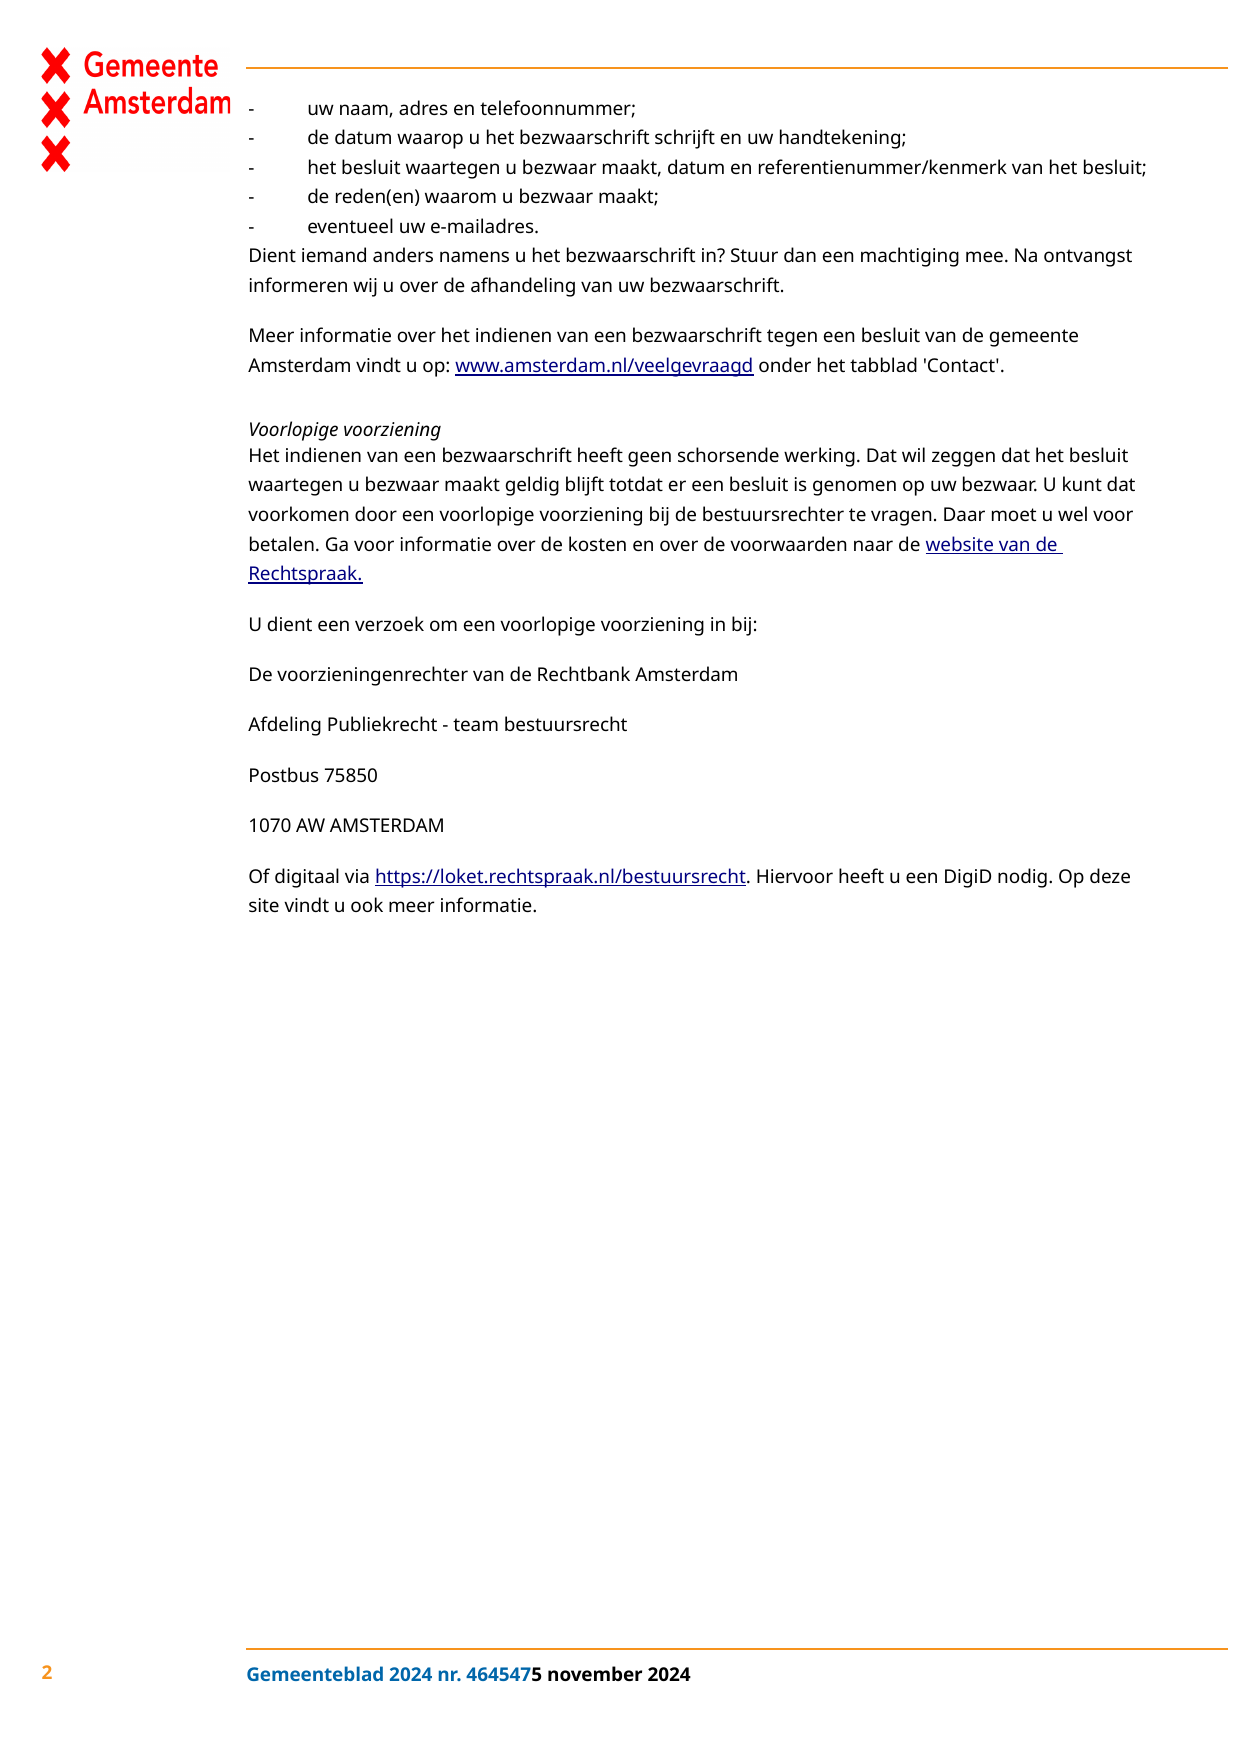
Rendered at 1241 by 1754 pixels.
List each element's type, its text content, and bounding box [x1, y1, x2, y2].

picture [41, 47, 231, 172]
text Voorlopige voorziening [248, 416, 1152, 442]
text Postbus 75850 [248, 762, 1152, 788]
text Afdeling Publiekrecht - team bestuursrecht [248, 712, 1152, 737]
text Of digitaal via https://loket.rechtspraak.nl/bestuursrecht. Hiervoor heeft u een DigiD nodig. Op deze site vindt u ook meer informatie. [248, 863, 1152, 918]
text Meer informatie over het indienen van een bezwaarschrift tegen een besluit van de gemeente Amsterdam vindt u op: www.amsterdam.nl/veelgevraagd onder het tabblad 'Contact'. [248, 323, 1152, 378]
list de reden(en) waarom u bezwaar maakt; [248, 183, 1152, 209]
text Het indienen van een bezwaarschrift heeft geen schorsende werking. Dat wil zeggen dat het besluit waartegen u bezwaar maakt geldig blijft totdat er een besluit is genomen op uw bezwaar. U kunt dat voorkomen door een voorlopige voorziening bij de bestuursrechter te vragen. Daar moet u wel voor betalen. Ga voor informatie over de kosten en over de voorwaarden naar de website van de Rechtspraak. [248, 442, 1152, 586]
list eventueel uw e-mailadres. [248, 213, 1152, 239]
list uw naam, adres en telefoonnummer; [248, 95, 1152, 121]
text De voorzieningenrechter van de Rechtbank Amsterdam [248, 661, 1152, 687]
list de datum waarop u het bezwaarschrift schrijft en uw handtekening; [248, 124, 1152, 150]
list het besluit waartegen u bezwaar maakt, datum en referentienummer/kenmerk van het besluit; [248, 154, 1152, 180]
text Dient iemand anders namens u het bezwaarschrift in? Stuur dan een machtiging mee. Na ontvangst informeren wij u over de afhandeling van uw bezwaarschrift. [248, 243, 1152, 298]
text U dient een verzoek om een voorlopige voorziening in bij: [248, 611, 1152, 636]
text 1070 AW AMSTERDAM [248, 812, 1152, 838]
